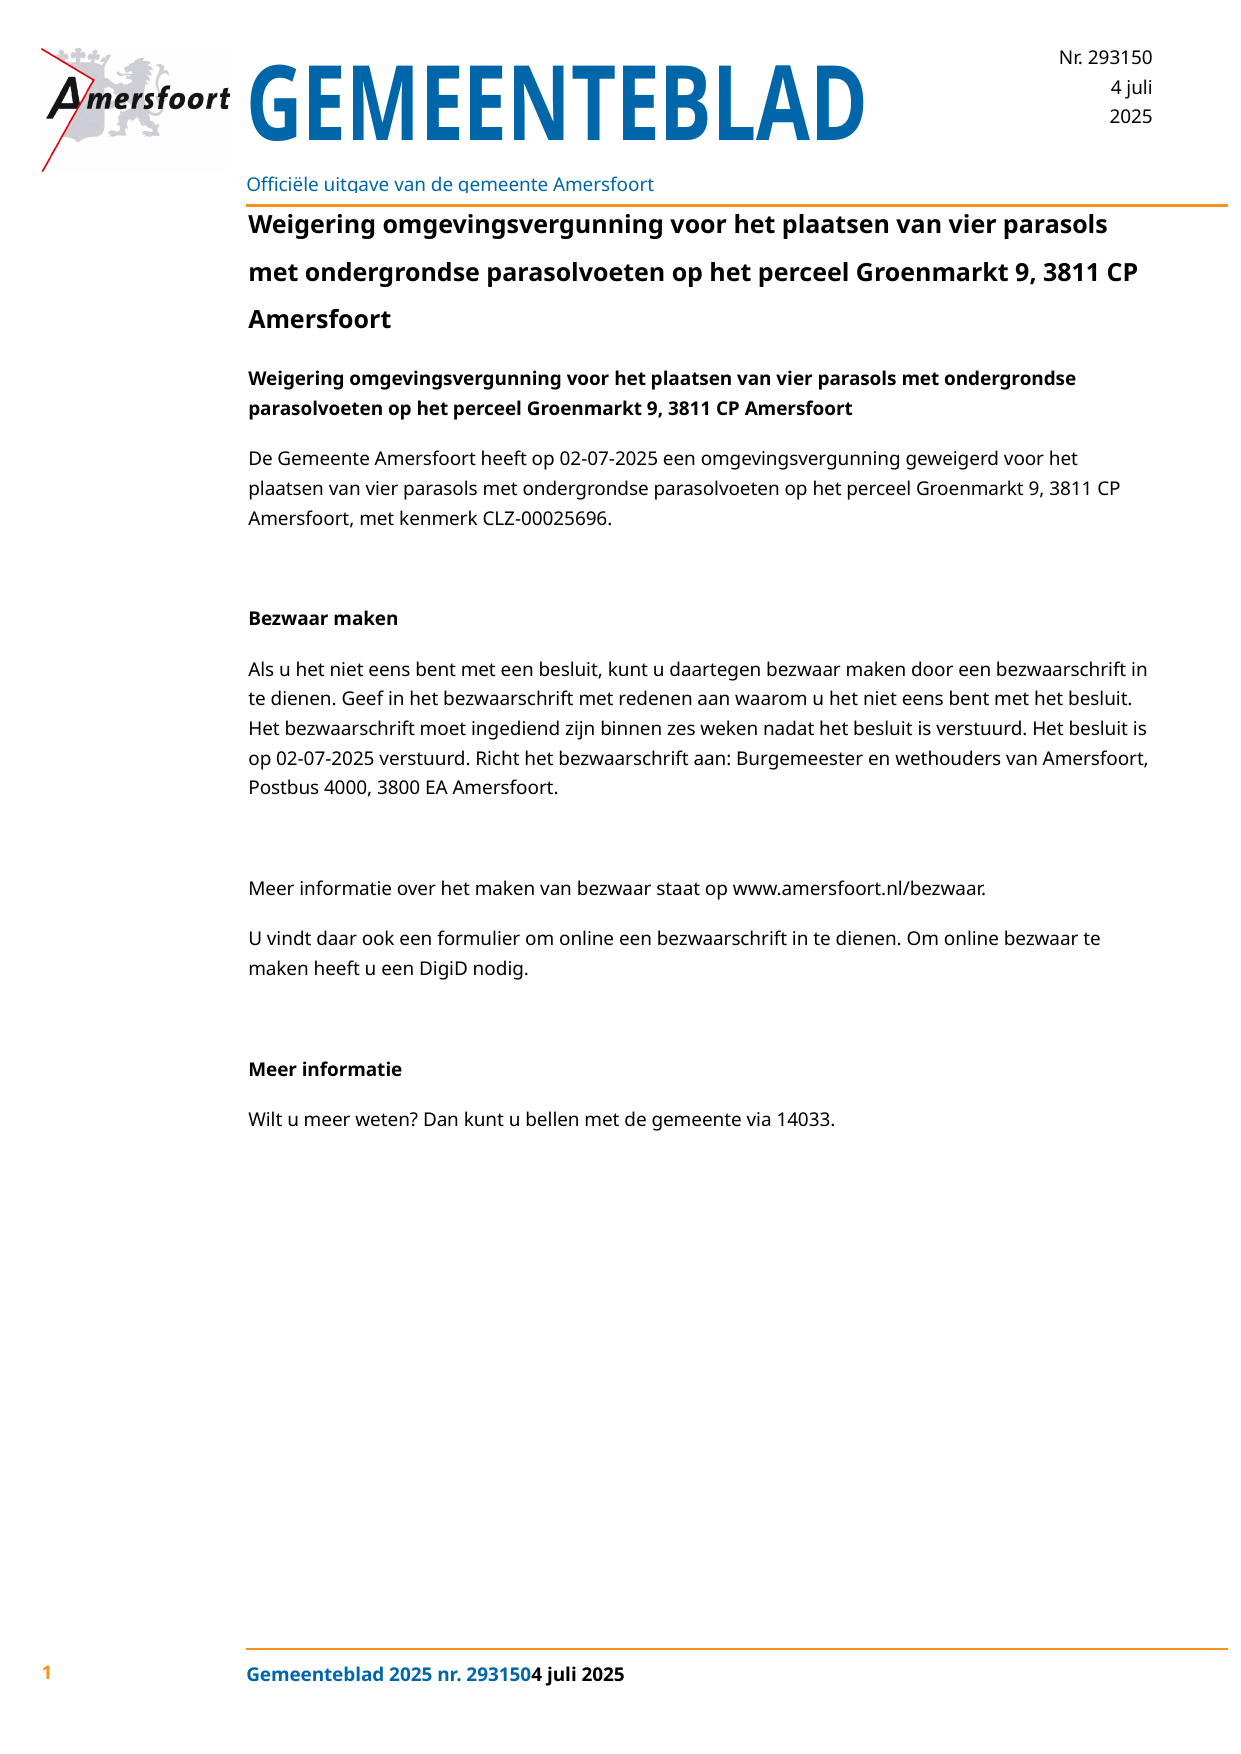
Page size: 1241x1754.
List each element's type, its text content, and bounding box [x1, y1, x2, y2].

text Bezwaar maken [248, 606, 1152, 631]
text U vindt daar ook een formulier om online een bezwaarschrift in te dienen. Om online bezwaar te maken heeft u een DigiD nodig. [248, 926, 1152, 981]
text Wilt u meer weten? Dan kunt u bellen met de gemeente via 14033. [248, 1106, 1152, 1132]
text Weigering omgevingsvergunning voor het plaatsen van vier parasols met ondergrondse parasolvoeten op het perceel Groenmarkt 9, 3811 CP Amersfoort [248, 366, 1152, 421]
text Meer informatie over het maken van bezwaar staat op www.amersfoort.nl/bezwaar. [248, 875, 1152, 901]
text De Gemeente Amersfoort heeft op 02-07-2025 een omgevingsvergunning geweigerd voor het plaatsen van vier parasols met ondergrondse parasolvoeten op het perceel Groenmarkt 9, 3811 CP Amersfoort, met kenmerk CLZ-00025696. [248, 446, 1152, 530]
picture [41, 47, 231, 172]
text Weigering omgevingsvergunning voor het plaatsen van vier parasols met ondergrondse parasolvoeten op het perceel Groenmarkt 9, 3811 CP Amersfoort [248, 207, 1152, 336]
text Meer informatie [248, 1056, 1152, 1082]
text Als u het niet eens bent met een besluit, kunt u daartegen bezwaar maken door een bezwaarschrift in te dienen. Geef in het bezwaarschrift met redenen aan waarom u het niet eens bent met het besluit. Het bezwaarschrift moet ingediend zijn binnen zes weken nadat het besluit is verstuurd. Het besluit is op 02-07-2025 verstuurd. Richt het bezwaarschrift aan: Burgemeester en wethouders van Amersfoort, Postbus 4000, 3800 EA Amersfoort. [248, 656, 1152, 800]
